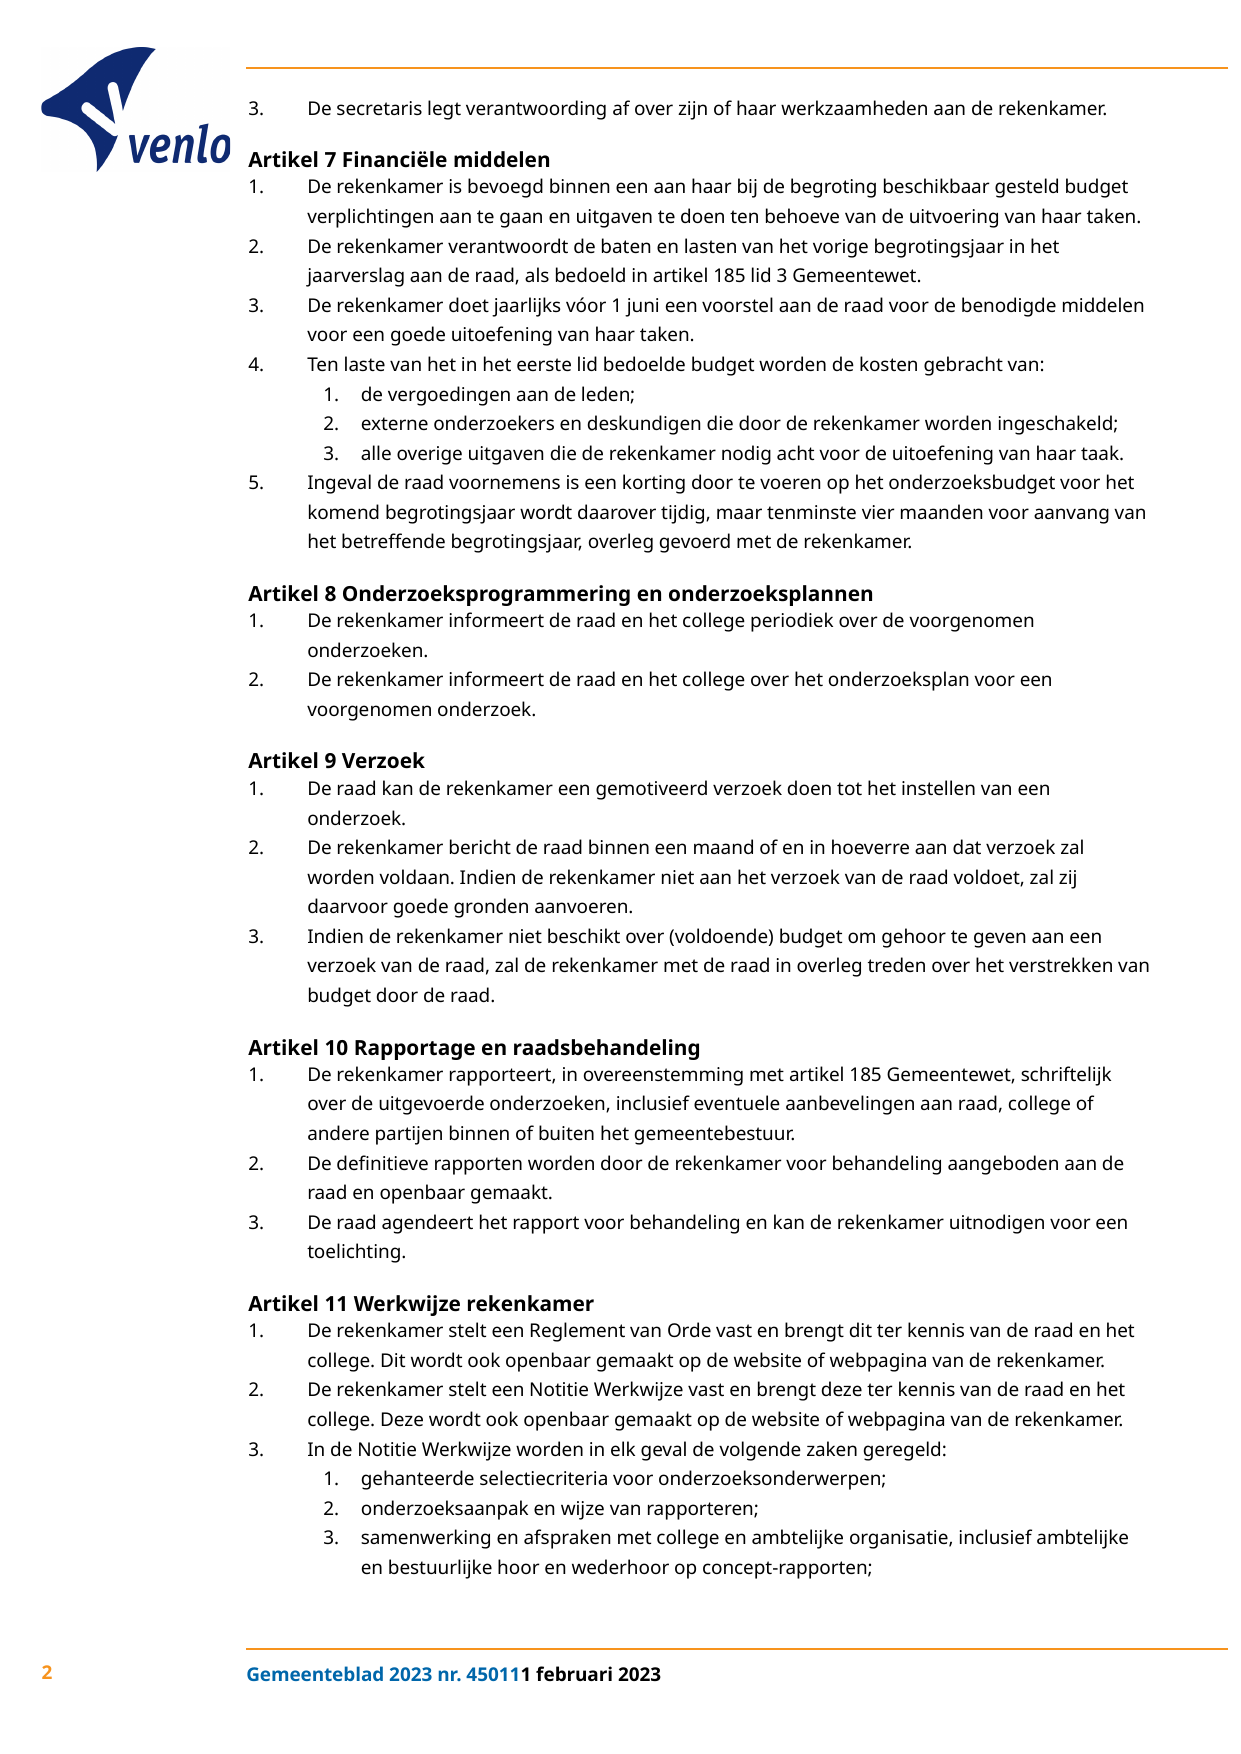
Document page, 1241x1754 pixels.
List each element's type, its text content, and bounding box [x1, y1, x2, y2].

list De rekenkamer stelt een Notitie Werkwijze vast en brengt deze ter kennis van de raad en het college. Deze wordt ook openbaar gemaakt op de website of webpagina van de rekenkamer. [248, 1377, 1152, 1432]
list alle overige uitgaven die de rekenkamer nodig acht voor de uitoefening van haar taak. [323, 440, 1152, 466]
list De rekenkamer rapporteert, in overeenstemming met artikel 185 Gemeentewet, schriftelijk over de uitgevoerde onderzoeken, inclusief eventuele aanbevelingen aan raad, college of andere partijen binnen of buiten het gemeentebestuur. [248, 1061, 1152, 1146]
list gehanteerde selectiecriteria voor onderzoeksonderwerpen; [323, 1465, 1152, 1491]
list Indien de rekenkamer niet beschikt over (voldoende) budget om gehoor te geven aan een verzoek van de raad, zal de rekenkamer met de raad in overleg treden over het verstrekken van budget door de raad. [248, 923, 1152, 1008]
list Ingeval de raad voornemens is een korting door te voeren op het onderzoeksbudget voor het komend begrotingsjaar wordt daarover tijdig, maar tenminste vier maanden voor aanvang van het betreffende begrotingsjaar, overleg gevoerd met de rekenkamer. [248, 469, 1152, 554]
list de vergoedingen aan de leden; [323, 381, 1152, 406]
list samenwerking en afspraken met college en ambtelijke organisatie, inclusief ambtelijke en bestuurlijke hoor en wederhoor op concept-rapporten; [323, 1524, 1152, 1580]
text Artikel 9 Verzoek [248, 747, 1152, 775]
text Artikel 7 Financiële middelen [248, 145, 1152, 174]
list De secretaris legt verantwoording af over zijn of haar werkzaamheden aan de rekenkamer. [248, 95, 1152, 121]
list De rekenkamer stelt een Reglement van Orde vast en brengt dit ter kennis van de raad en het college. Dit wordt ook openbaar gemaakt op de website of webpagina van de rekenkamer. [248, 1317, 1152, 1373]
list De rekenkamer doet jaarlijks vóor 1 juni een voorstel aan de raad voor de benodigde middelen voor een goede uitoefening van haar taken. [248, 292, 1152, 347]
text Artikel 10 Rapportage en raadsbehandeling [248, 1033, 1152, 1061]
list De definitieve rapporten worden door de rekenkamer voor behandeling aangeboden aan de raad en openbaar gemaakt. [248, 1150, 1152, 1205]
list In de Notitie Werkwijze worden in elk geval de volgende zaken geregeld: [248, 1436, 1152, 1461]
text Artikel 8 Onderzoeksprogrammering en onderzoeksplannen [248, 579, 1152, 607]
list De rekenkamer informeert de raad en het college over het onderzoeksplan voor een voorgenomen onderzoek. [248, 667, 1152, 722]
list De rekenkamer informeert de raad en het college periodiek over de voorgenomen onderzoeken. [248, 607, 1152, 663]
list De rekenkamer verantwoordt de baten en lasten van het vorige begrotingsjaar in het jaarverslag aan de raad, als bedoeld in artikel 185 lid 3 Gemeentewet. [248, 233, 1152, 288]
text Artikel 11 Werkwijze rekenkamer [248, 1289, 1152, 1317]
list De raad agendeert het rapport voor behandeling en kan de rekenkamer uitnodigen voor een toelichting. [248, 1209, 1152, 1264]
list De raad kan de rekenkamer een gemotiveerd verzoek doen tot het instellen van een onderzoek. [248, 775, 1152, 830]
list externe onderzoekers en deskundigen die door de rekenkamer worden ingeschakeld; [323, 410, 1152, 436]
list Ten laste van het in het eerste lid bedoelde budget worden de kosten gebracht van: [248, 351, 1152, 377]
list onderzoeksaanpak en wijze van rapporteren; [323, 1495, 1152, 1521]
list De rekenkamer is bevoegd binnen een aan haar bij de begroting beschikbaar gesteld budget verplichtingen aan te gaan en uitgaven te doen ten behoeve van de uitvoering van haar taken. [248, 174, 1152, 229]
picture [41, 47, 231, 172]
list De rekenkamer bericht de raad binnen een maand of en in hoeverre aan dat verzoek zal worden voldaan. Indien de rekenkamer niet aan het verzoek van de raad voldoet, zal zij daarvoor goede gronden aanvoeren. [248, 834, 1152, 919]
